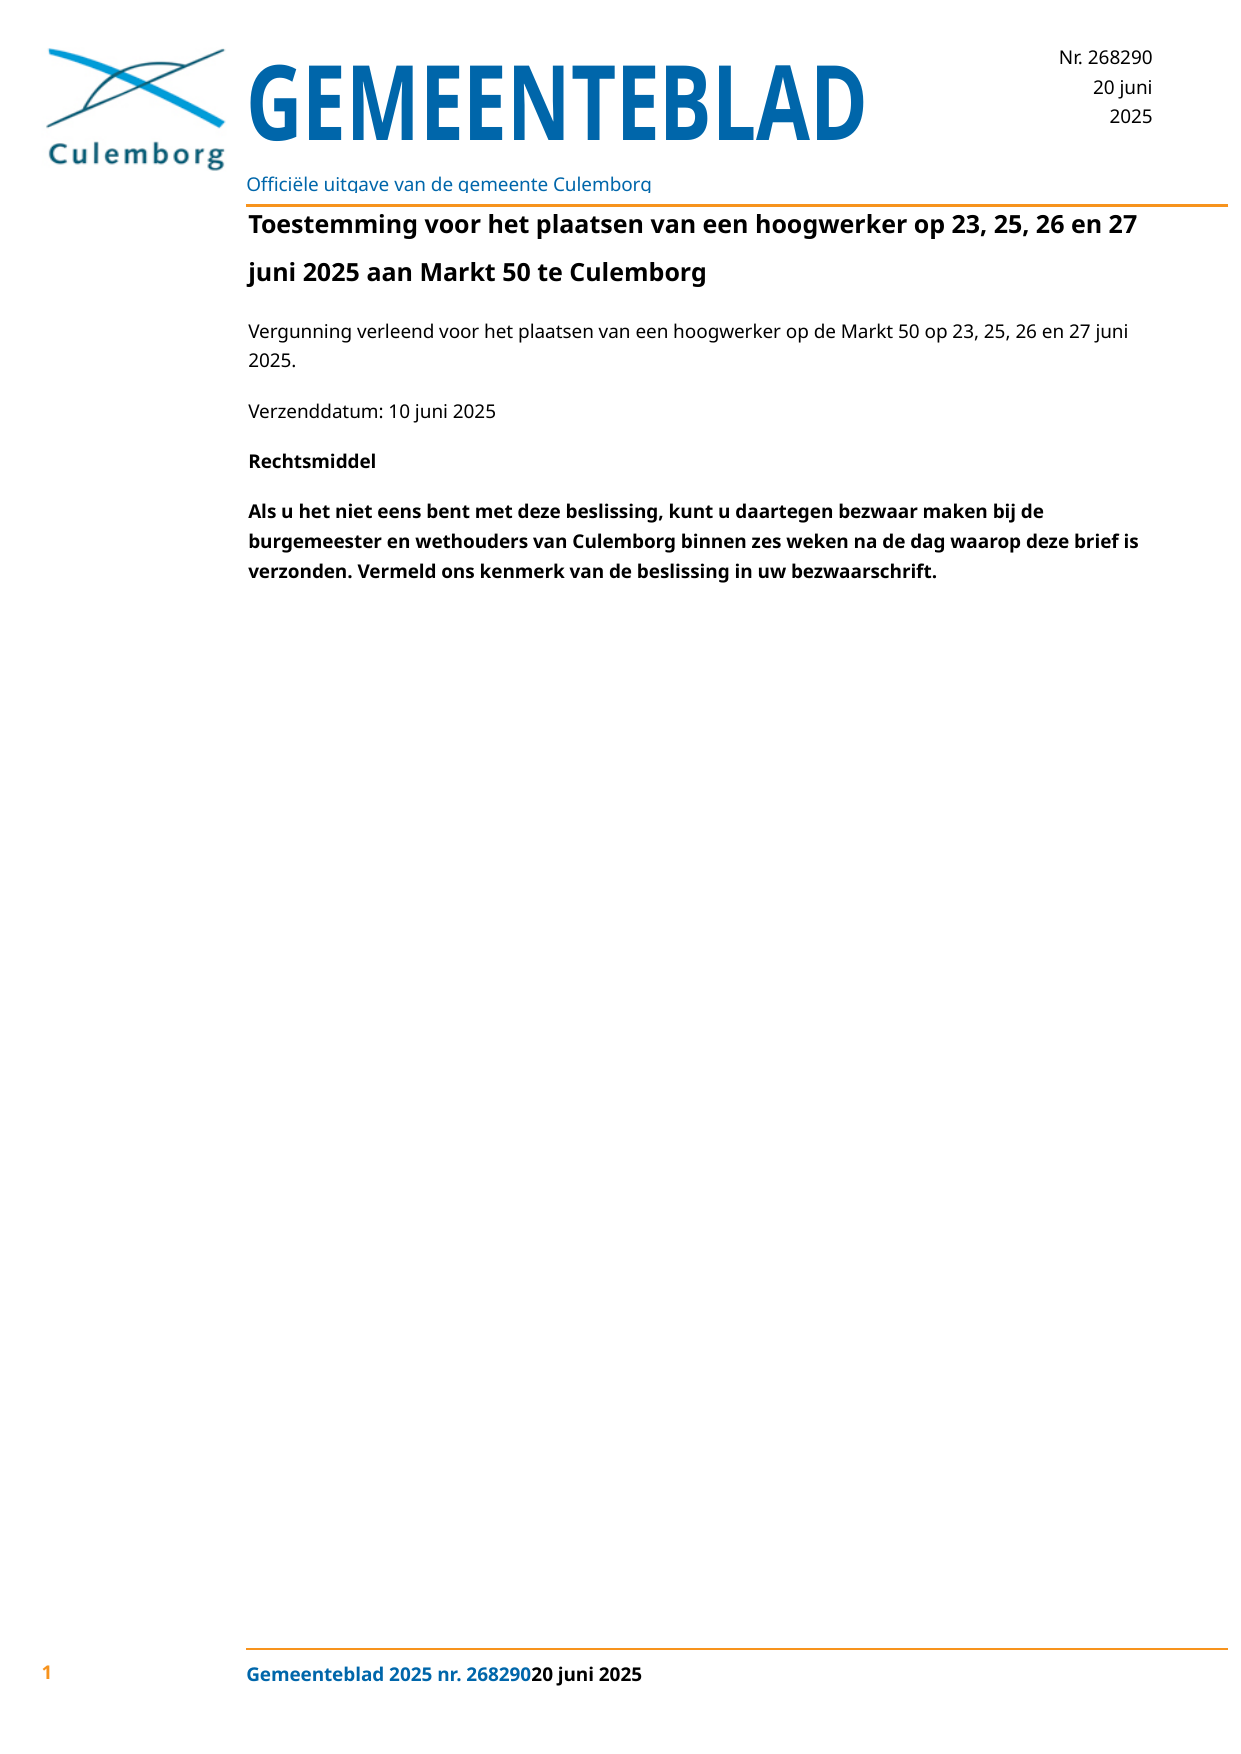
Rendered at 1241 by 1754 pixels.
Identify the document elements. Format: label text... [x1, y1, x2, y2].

text Rechtsmiddel [248, 448, 1152, 474]
text Toestemming voor het plaatsen van een hoogwerker op 23, 25, 26 en 27 juni 2025 aan Markt 50 te Culemborg [248, 207, 1152, 288]
text Vergunning verleend voor het plaatsen van een hoogwerker op de Markt 50 op 23, 25, 26 en 27 juni 2025. [248, 318, 1152, 373]
picture [41, 47, 231, 172]
text Als u het niet eens bent met deze beslissing, kunt u daartegen bezwaar maken bij de burgemeester en wethouders van Culemborg binnen zes weken na de dag waarop deze brief is verzonden. Vermeld ons kenmerk van de beslissing in uw bezwaarschrift. [248, 499, 1152, 584]
text Verzenddatum: 10 juni 2025 [248, 398, 1152, 424]
